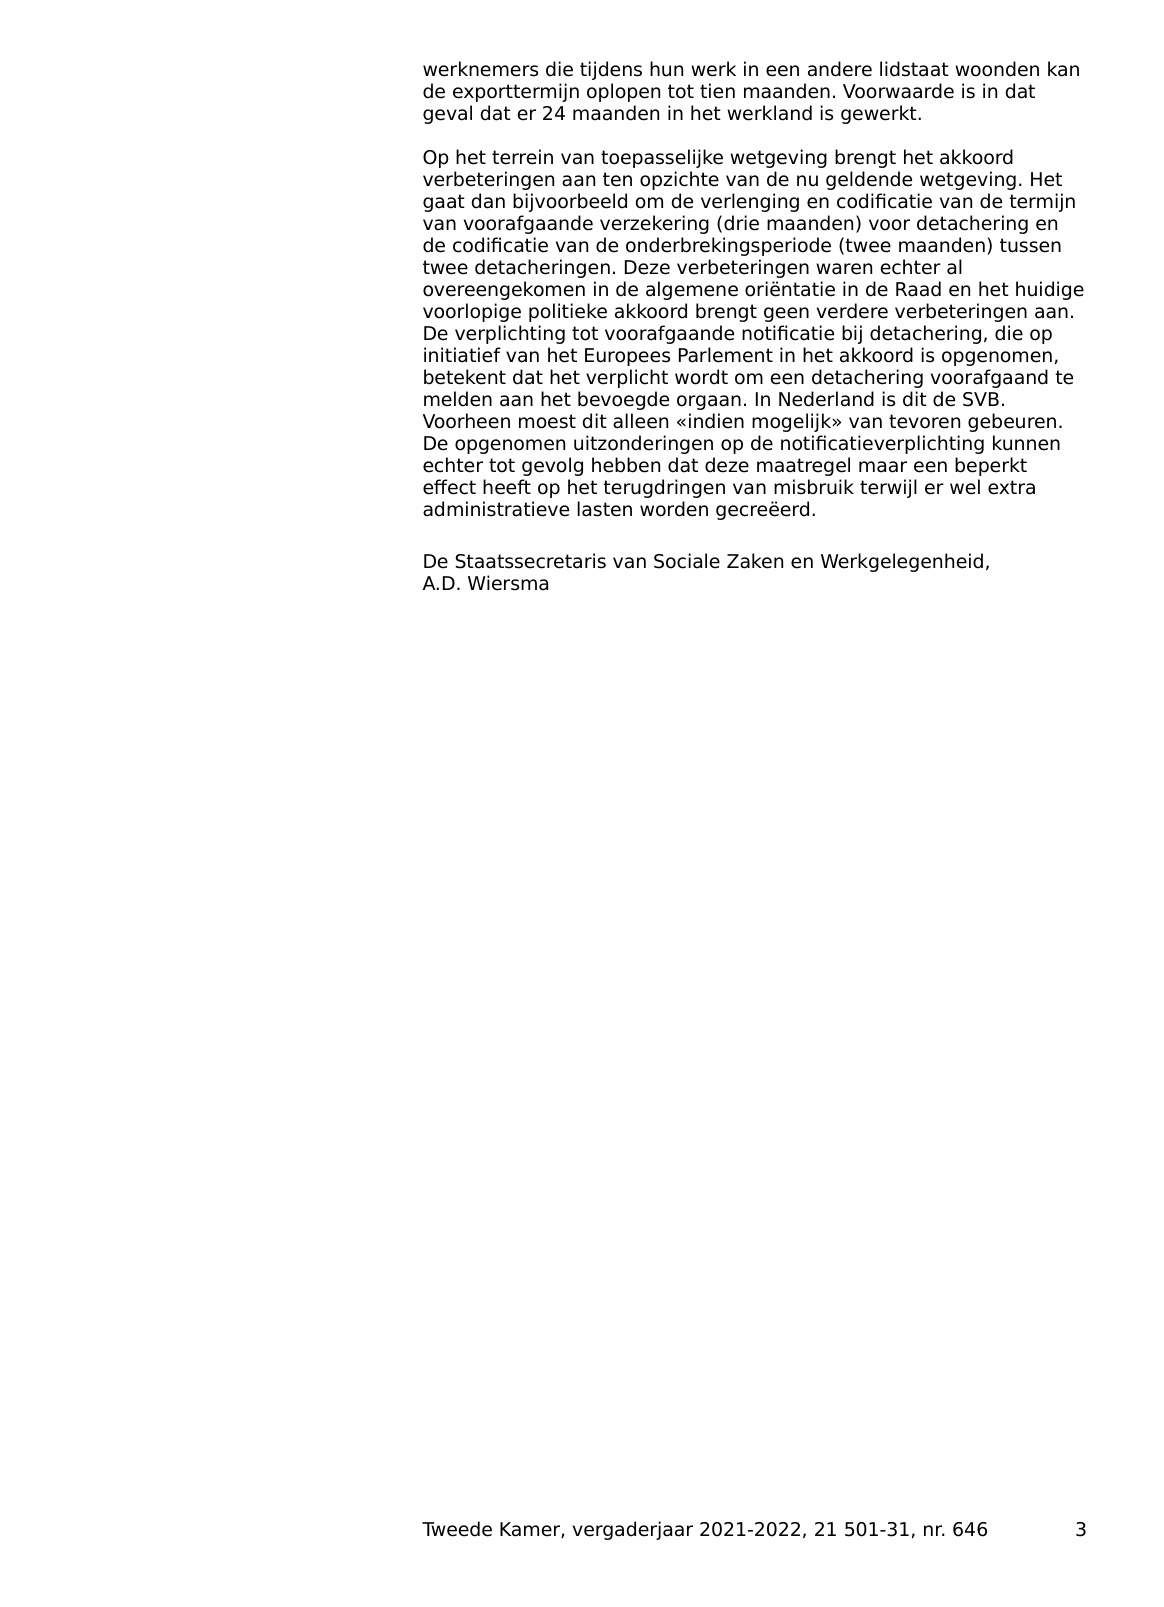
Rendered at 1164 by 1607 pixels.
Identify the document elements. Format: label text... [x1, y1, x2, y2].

text Op het terrein van toepasselijke wetgeving brengt het akkoord verbeteringen aan ten opzichte van de nu geldende wetgeving. Het gaat dan bijvoorbeeld om de verlenging en codificatie van de termijn van voorafgaande verzekering (drie maanden) voor detachering en de codificatie van de onderbrekingsperiode (twee maanden) tussen twee detacheringen. Deze verbeteringen waren echter al overeengekomen in de algemene oriëntatie in de Raad en het huidige voorlopige politieke akkoord brengt geen verdere verbeteringen aan. De verplichting tot voorafgaande notificatie bij detachering, die op initiatief van het Europees Parlement in het akkoord is opgenomen, betekent dat het verplicht wordt om een detachering voorafgaand te melden aan het bevoegde orgaan. In Nederland is dit de SVB. Voorheen moest dit alleen «indien mogelijk» van tevoren gebeuren. De opgenomen uitzonderingen op de notificatieverplichting kunnen echter tot gevolg hebben dat deze maatregel maar een beperkt effect heeft op het terugdringen van misbruik terwijl er wel extra administratieve lasten worden gecreëerd. [422, 147, 1087, 521]
text werknemers die tijdens hun werk in een andere lidstaat woonden kan de exporttermijn oplopen tot tien maanden. Voorwaarde is in dat geval dat er 24 maanden in het werkland is gewerkt. [422, 59, 1087, 125]
text De Staatssecretaris van Sociale Zaken en Werkgelegenheid, A.D. Wiersma [422, 551, 1087, 595]
